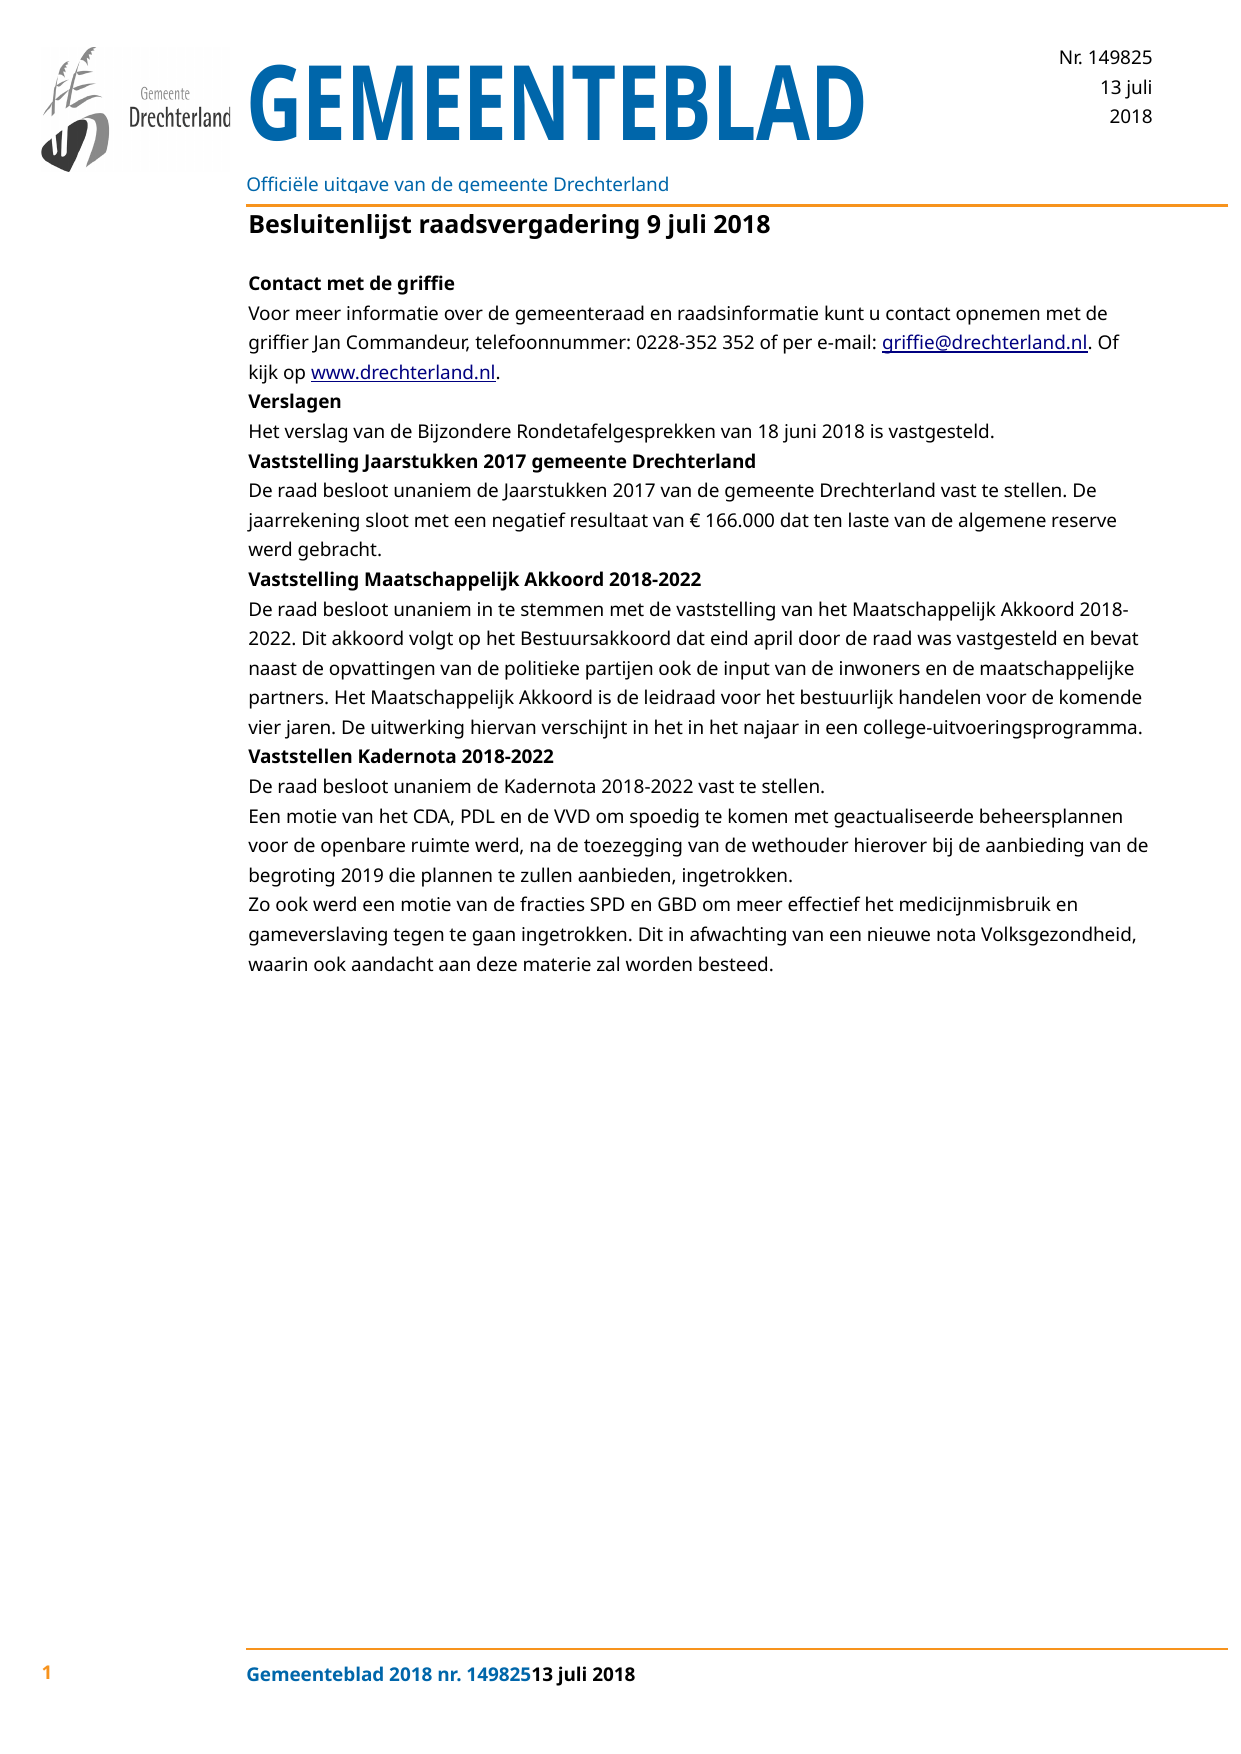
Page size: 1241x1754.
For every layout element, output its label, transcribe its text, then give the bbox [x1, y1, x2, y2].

text De raad besloot unaniem in te stemmen met de vaststelling van het Maatschappelijk Akkoord 2018-2022. Dit akkoord volgt op het Bestuursakkoord dat eind april door de raad was vastgesteld en bevat naast de opvattingen van de politieke partijen ook de input van de inwoners en de maatschappelijke partners. Het Maatschappelijk Akkoord is de leidraad voor het bestuurlijk handelen voor de komende vier jaren. De uitwerking hiervan verschijnt in het in het najaar in een college-uitvoeringsprogramma. [248, 596, 1152, 740]
text Het verslag van de Bijzondere Rondetafelgesprekken van 18 juni 2018 is vastgesteld. [248, 418, 1152, 444]
text De raad besloot unaniem de Kadernota 2018-2022 vast te stellen. [248, 773, 1152, 799]
text Besluitenlijst raadsvergadering 9 juli 2018 [248, 207, 1152, 241]
text De raad besloot unaniem de Jaarstukken 2017 van de gemeente Drechterland vast te stellen. De jaarrekening sloot met een negatief resultaat van € 166.000 dat ten laste van de algemene reserve werd gebracht. [248, 477, 1152, 562]
text Contact met de griffie [248, 270, 1152, 296]
text Een motie van het CDA, PDL en de VVD om spoedig te komen met geactualiseerde beheersplannen voor de openbare ruimte werd, na de toezegging van de wethouder hierover bij de aanbieding van de begroting 2019 die plannen te zullen aanbieden, ingetrokken. [248, 803, 1152, 888]
picture [41, 47, 231, 172]
text Voor meer informatie over de gemeenteraad en raadsinformatie kunt u contact opnemen met de griffier Jan Commandeur, telefoonnummer: 0228-352 352 of per e-mail: griffie@drechterland.nl. Of kijk op www.drechterland.nl. [248, 300, 1152, 385]
text Verslagen [248, 389, 1152, 414]
text Vaststelling Maatschappelijk Akkoord 2018-2022 [248, 566, 1152, 592]
text Zo ook werd een motie van de fracties SPD en GBD om meer effectief het medicijnmisbruik en gameverslaving tegen te gaan ingetrokken. Dit in afwachting van een nieuwe nota Volksgezondheid, waarin ook aandacht aan deze materie zal worden besteed. [248, 892, 1152, 976]
text Vaststellen Kadernota 2018-2022 [248, 744, 1152, 769]
text Vaststelling Jaarstukken 2017 gemeente Drechterland [248, 448, 1152, 473]
